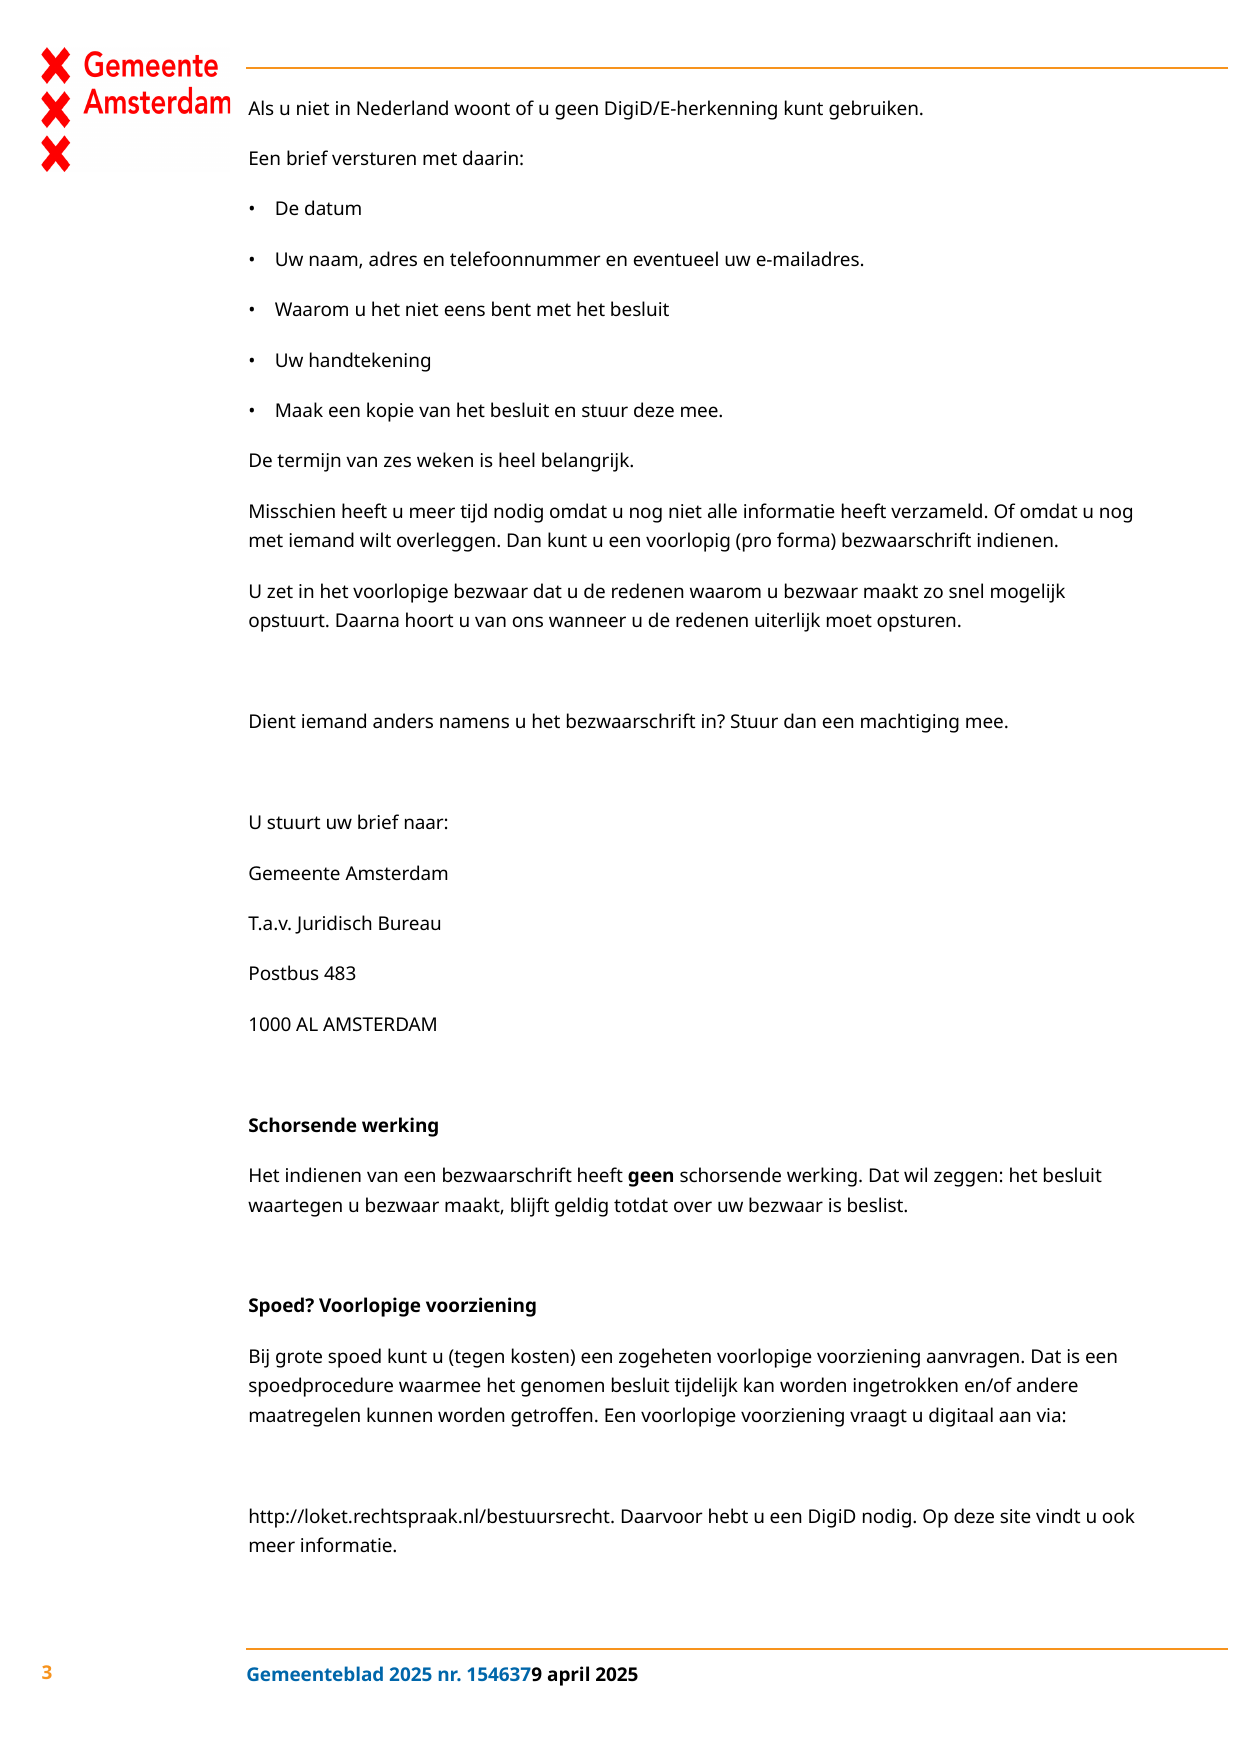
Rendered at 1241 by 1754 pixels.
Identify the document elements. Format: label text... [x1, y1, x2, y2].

text Spoed? Voorlopige voorziening [248, 1293, 1152, 1318]
text Bij grote spoed kunt u (tegen kosten) een zogeheten voorlopige voorziening aanvragen. Dat is een spoedprocedure waarmee het genomen besluit tijdelijk kan worden ingetrokken en/of andere maatregelen kunnen worden getroffen. Een voorlopige voorziening vraagt u digitaal aan via: [248, 1343, 1152, 1428]
text U stuurt uw brief naar: [248, 809, 1152, 835]
picture [41, 47, 231, 172]
text Als u niet in Nederland woont of u geen DigiD/E-herkenning kunt gebruiken. [248, 95, 1152, 121]
text • Waarom u het niet eens bent met het besluit [248, 296, 1152, 322]
text U zet in het voorlopige bezwaar dat u de redenen waarom u bezwaar maakt zo snel mogelijk opstuurt. Daarna hoort u van ons wanneer u de redenen uiterlijk moet opsturen. [248, 578, 1152, 633]
text Misschien heeft u meer tijd nodig omdat u nog niet alle informatie heeft verzameld. Of omdat u nog met iemand wilt overleggen. Dan kunt u een voorlopig (pro forma) bezwaarschrift indienen. [248, 498, 1152, 553]
text Dient iemand anders namens u het bezwaarschrift in? Stuur dan een machtiging mee. [248, 708, 1152, 734]
text Postbus 483 [248, 961, 1152, 986]
text • Uw naam, adres en telefoonnummer en eventueel uw e-mailadres. [248, 246, 1152, 272]
text • De datum [248, 196, 1152, 221]
text Een brief versturen met daarin: [248, 145, 1152, 171]
text T.a.v. Juridisch Bureau [248, 910, 1152, 936]
text 1000 AL AMSTERDAM [248, 1011, 1152, 1037]
text Het indienen van een bezwaarschrift heeft geen schorsende werking. Dat wil zeggen: het besluit waartegen u bezwaar maakt, blijft geldig totdat over uw bezwaar is beslist. [248, 1162, 1152, 1218]
text De termijn van zes weken is heel belangrijk. [248, 448, 1152, 473]
text Schorsende werking [248, 1112, 1152, 1138]
text • Uw handtekening [248, 347, 1152, 373]
text http://loket.rechtspraak.nl/bestuursrecht. Daarvoor hebt u een DigiD nodig. Op deze site vindt u ook meer informatie. [248, 1503, 1152, 1558]
text Gemeente Amsterdam [248, 860, 1152, 886]
text • Maak een kopie van het besluit en stuur deze mee. [248, 397, 1152, 423]
